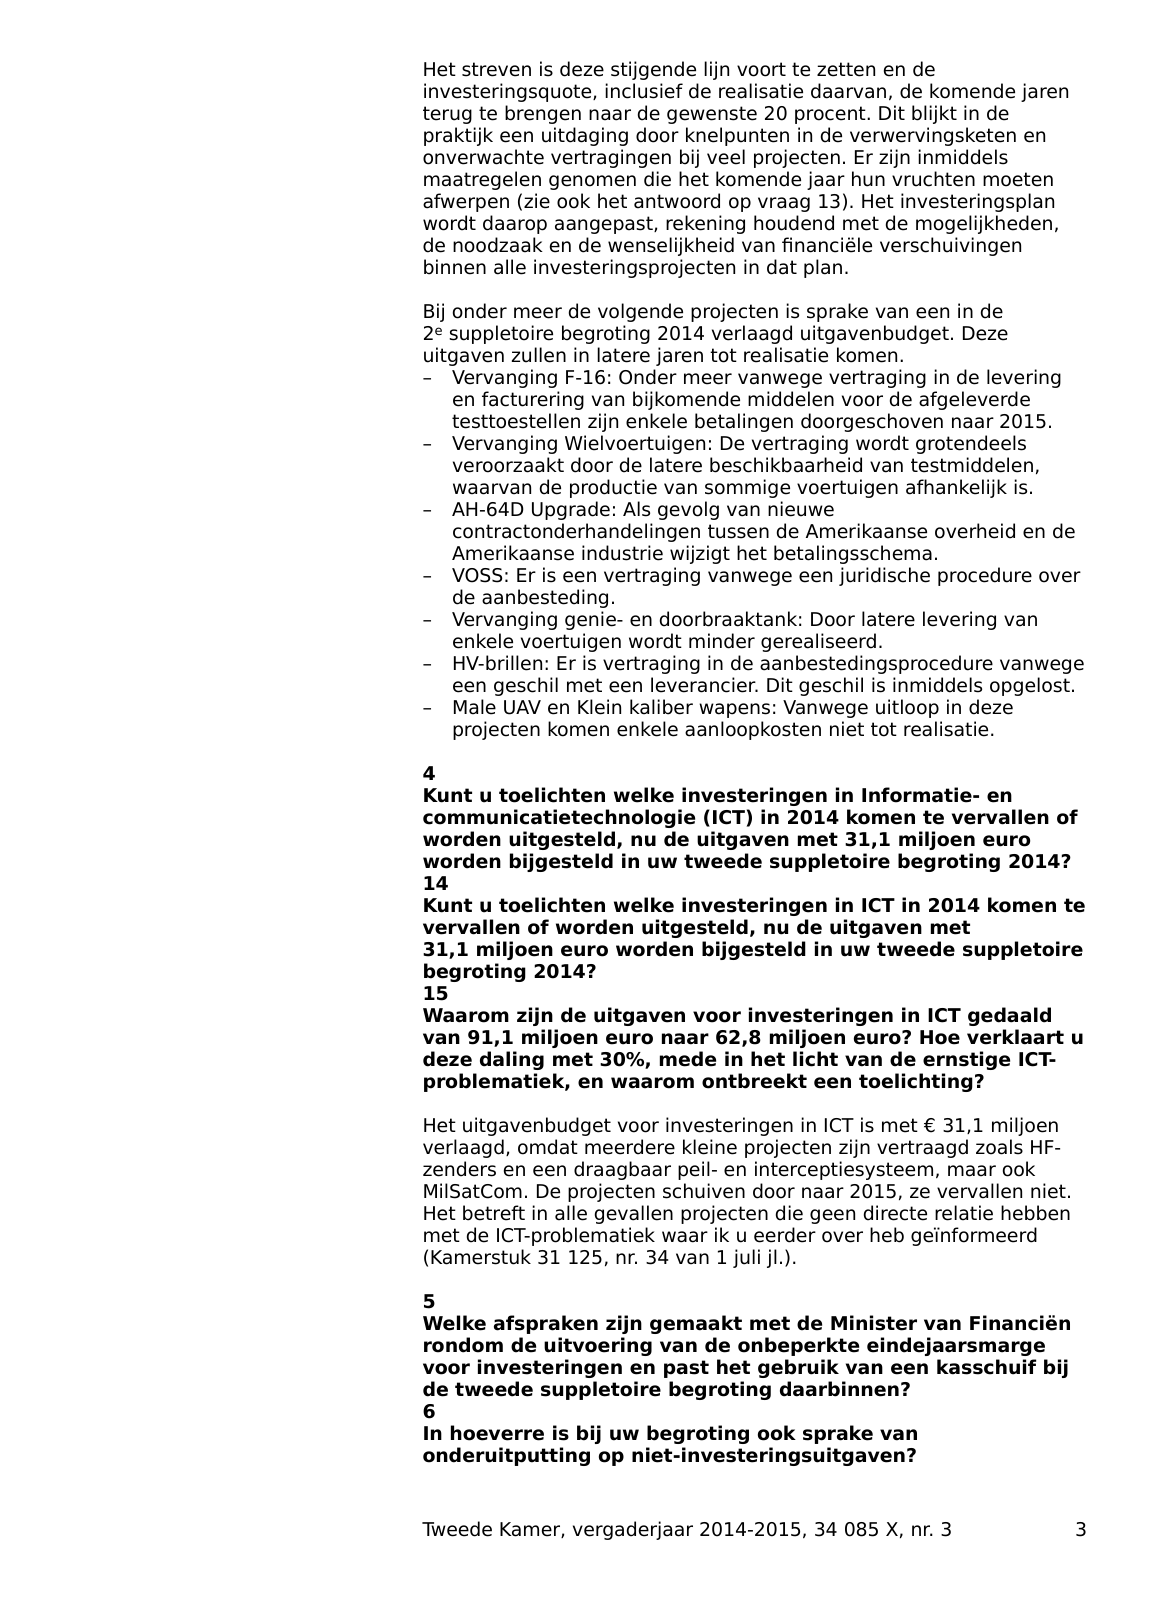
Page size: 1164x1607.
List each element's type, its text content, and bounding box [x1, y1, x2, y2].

text 4 [422, 763, 1087, 785]
text – Male UAV en Klein kaliber wapens: Vanwege uitloop in deze projecten komen enkele aanloopkosten niet tot realisatie. [422, 697, 1087, 741]
text Welke afspraken zijn gemaakt met de Minister van Financiën rondom de uitvoering van de onbeperkte eindejaarsmarge voor investeringen en past het gebruik van een kasschuif bij de tweede suppletoire begroting daarbinnen? [422, 1313, 1087, 1401]
text Waarom zijn de uitgaven voor investeringen in ICT gedaald van 91,1 miljoen euro naar 62,8 miljoen euro? Hoe verklaart u deze daling met 30%, mede in het licht van de ernstige ICT-problematiek, en waarom ontbreekt een toelichting? [422, 1004, 1087, 1092]
text – Vervanging genie- en doorbraaktank: Door latere levering van enkele voertuigen wordt minder gerealiseerd. [422, 609, 1087, 653]
text 6 [422, 1401, 1087, 1423]
text – AH-64D Upgrade: Als gevolg van nieuwe contractonderhandelingen tussen de Amerikaanse overheid en de Amerikaanse industrie wijzigt het betalingsschema. [422, 499, 1087, 565]
text Bij onder meer de volgende projecten is sprake van een in de 2e suppletoire begroting 2014 verlaagd uitgavenbudget. Deze uitgaven zullen in latere jaren tot realisatie komen. [422, 301, 1087, 367]
text Kunt u toelichten welke investeringen in Informatie- en communicatietechnologie (ICT) in 2014 komen te vervallen of worden uitgesteld, nu de uitgaven met 31,1 miljoen euro worden bijgesteld in uw tweede suppletoire begroting 2014? [422, 785, 1087, 873]
text – HV-brillen: Er is vertraging in de aanbestedingsprocedure vanwege een geschil met een leverancier. Dit geschil is inmiddels opgelost. [422, 653, 1087, 697]
text – Vervanging Wielvoertuigen: De vertraging wordt grotendeels veroorzaakt door de latere beschikbaarheid van testmiddelen, waarvan de productie van sommige voertuigen afhankelijk is. [422, 433, 1087, 499]
text – Vervanging F-16: Onder meer vanwege vertraging in de levering en facturering van bijkomende middelen voor de afgeleverde testtoestellen zijn enkele betalingen doorgeschoven naar 2015. [422, 367, 1087, 433]
text – VOSS: Er is een vertraging vanwege een juridische procedure over de aanbesteding. [422, 565, 1087, 609]
text 15 [422, 983, 1087, 1004]
text 14 [422, 873, 1087, 895]
text Kunt u toelichten welke investeringen in ICT in 2014 komen te vervallen of worden uitgesteld, nu de uitgaven met 31,1 miljoen euro worden bijgesteld in uw tweede suppletoire begroting 2014? [422, 895, 1087, 983]
text 5 [422, 1291, 1087, 1313]
text In hoeverre is bij uw begroting ook sprake van onderuitputting op niet-investeringsuitgaven? [422, 1423, 1087, 1467]
text Het uitgavenbudget voor investeringen in ICT is met € 31,1 miljoen verlaagd, omdat meerdere kleine projecten zijn vertraagd zoals HF-zenders en een draagbaar peil- en interceptiesysteem, maar ook MilSatCom. De projecten schuiven door naar 2015, ze vervallen niet. Het betreft in alle gevallen projecten die geen directe relatie hebben met de ICT-problematiek waar ik u eerder over heb geïnformeerd (Kamerstuk 31 125, nr. 34 van 1 juli jl.). [422, 1115, 1087, 1268]
text Het streven is deze stijgende lijn voort te zetten en de investeringsquote, inclusief de realisatie daarvan, de komende jaren terug te brengen naar de gewenste 20 procent. Dit blijkt in de praktijk een uitdaging door knelpunten in de verwervingsketen en onverwachte vertragingen bij veel projecten. Er zijn inmiddels maatregelen genomen die het komende jaar hun vruchten moeten afwerpen (zie ook het antwoord op vraag 13). Het investeringsplan wordt daarop aangepast, rekening houdend met de mogelijkheden, de noodzaak en de wenselijkheid van financiële verschuivingen binnen alle investeringsprojecten in dat plan. [422, 59, 1087, 279]
